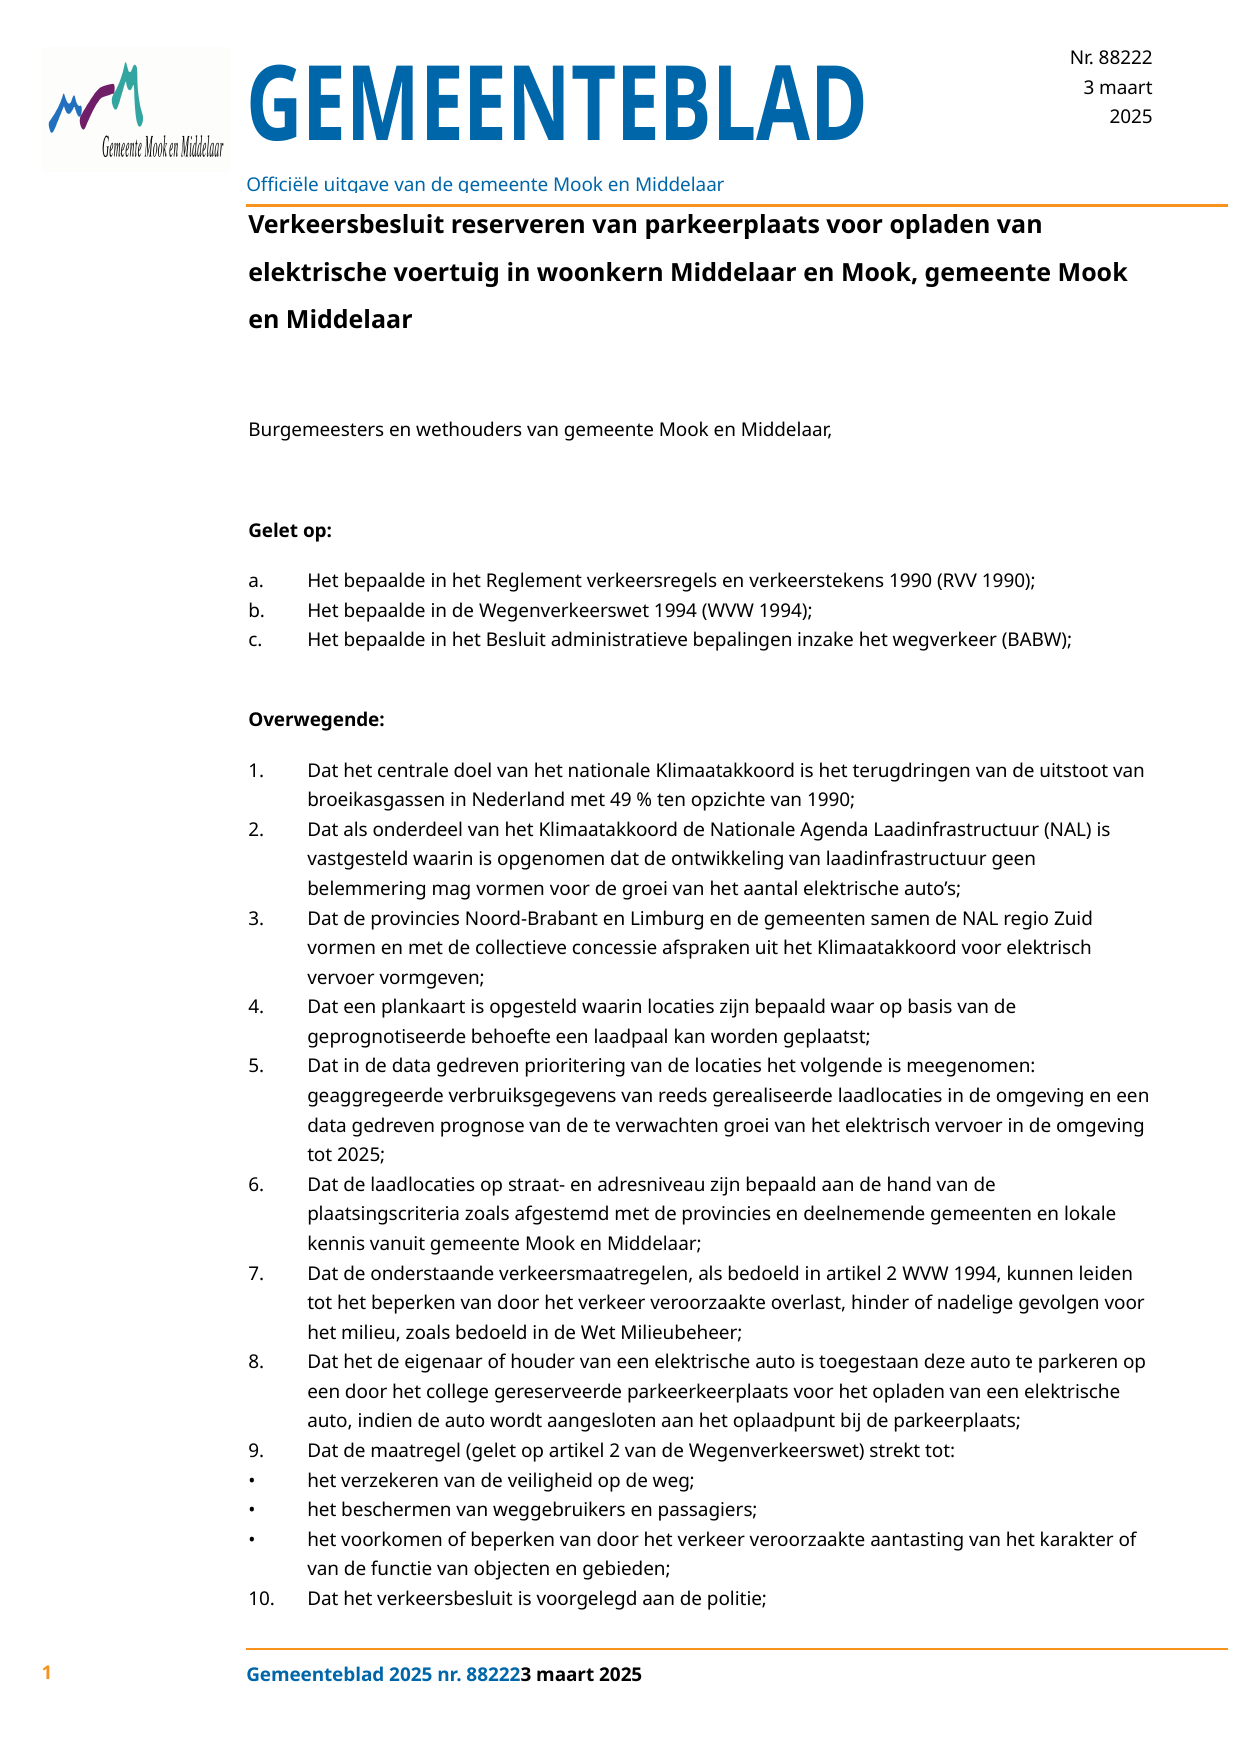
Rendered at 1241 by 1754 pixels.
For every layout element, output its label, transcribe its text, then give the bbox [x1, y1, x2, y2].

list Dat het de eigenaar of houder van een elektrische auto is toegestaan deze auto te parkeren op een door het college gereserveerde parkeerkeerplaats voor het opladen van een elektrische auto, indien de auto wordt aangesloten aan het oplaadpunt bij de parkeerplaats; [248, 1348, 1152, 1433]
text Verkeersbesluit reserveren van parkeerplaats voor opladen van elektrische voertuig in woonkern Middelaar en Mook, gemeente Mook en Middelaar [248, 207, 1152, 336]
text Gelet op: [248, 517, 1152, 542]
list het beschermen van weggebruikers en passagiers; [248, 1496, 1152, 1522]
text Burgemeesters en wethouders van gemeente Mook en Middelaar, [248, 416, 1152, 442]
list Dat in de data gedreven prioritering van de locaties het volgende is meegenomen: geaggregeerde verbruiksgegevens van reeds gerealiseerde laadlocaties in de omgeving en een data gedreven prognose van de te verwachten groei van het elektrisch vervoer in de omgeving tot 2025; [248, 1053, 1152, 1167]
picture [41, 47, 231, 172]
list het voorkomen of beperken van door het verkeer veroorzaakte aantasting van het karakter of van de functie van objecten en gebieden; [248, 1526, 1152, 1581]
list Dat het verkeersbesluit is voorgelegd aan de politie; [248, 1585, 1152, 1611]
list Dat de maatregel (gelet op artikel 2 van de Wegenverkeerswet) strekt tot: [248, 1437, 1152, 1463]
list Dat een plankaart is opgesteld waarin locaties zijn bepaald waar op basis van de geprognotiseerde behoefte een laadpaal kan worden geplaatst; [248, 993, 1152, 1049]
list het verzekeren van de veiligheid op de weg; [248, 1467, 1152, 1492]
text Overwegende: [248, 706, 1152, 732]
list Het bepaalde in het Besluit administratieve bepalingen inzake het wegverkeer (BABW); [248, 626, 1152, 652]
list Het bepaalde in de Wegenverkeerswet 1994 (WVW 1994); [248, 597, 1152, 622]
list Dat het centrale doel van het nationale Klimaatakkoord is het terugdringen van de uitstoot van broeikasgassen in Nederland met 49 % ten opzichte van 1990; [248, 757, 1152, 812]
list Dat als onderdeel van het Klimaatakkoord de Nationale Agenda Laadinfrastructuur (NAL) is vastgesteld waarin is opgenomen dat de ontwikkeling van laadinfrastructuur geen belemmering mag vormen voor de groei van het aantal elektrische auto’s; [248, 816, 1152, 901]
list Dat de laadlocaties op straat- en adresniveau zijn bepaald aan de hand van de plaatsingscriteria zoals afgestemd met de provincies en deelnemende gemeenten en lokale kennis vanuit gemeente Mook en Middelaar; [248, 1171, 1152, 1256]
list Dat de provincies Noord-Brabant en Limburg en de gemeenten samen de NAL regio Zuid vormen en met de collectieve concessie afspraken uit het Klimaatakkoord voor elektrisch vervoer vormgeven; [248, 905, 1152, 989]
list Dat de onderstaande verkeersmaatregelen, als bedoeld in artikel 2 WVW 1994, kunnen leiden tot het beperken van door het verkeer veroorzaakte overlast, hinder of nadelige gevolgen voor het milieu, zoals bedoeld in de Wet Milieubeheer; [248, 1260, 1152, 1344]
list Het bepaalde in het Reglement verkeersregels en verkeerstekens 1990 (RVV 1990); [248, 567, 1152, 593]
